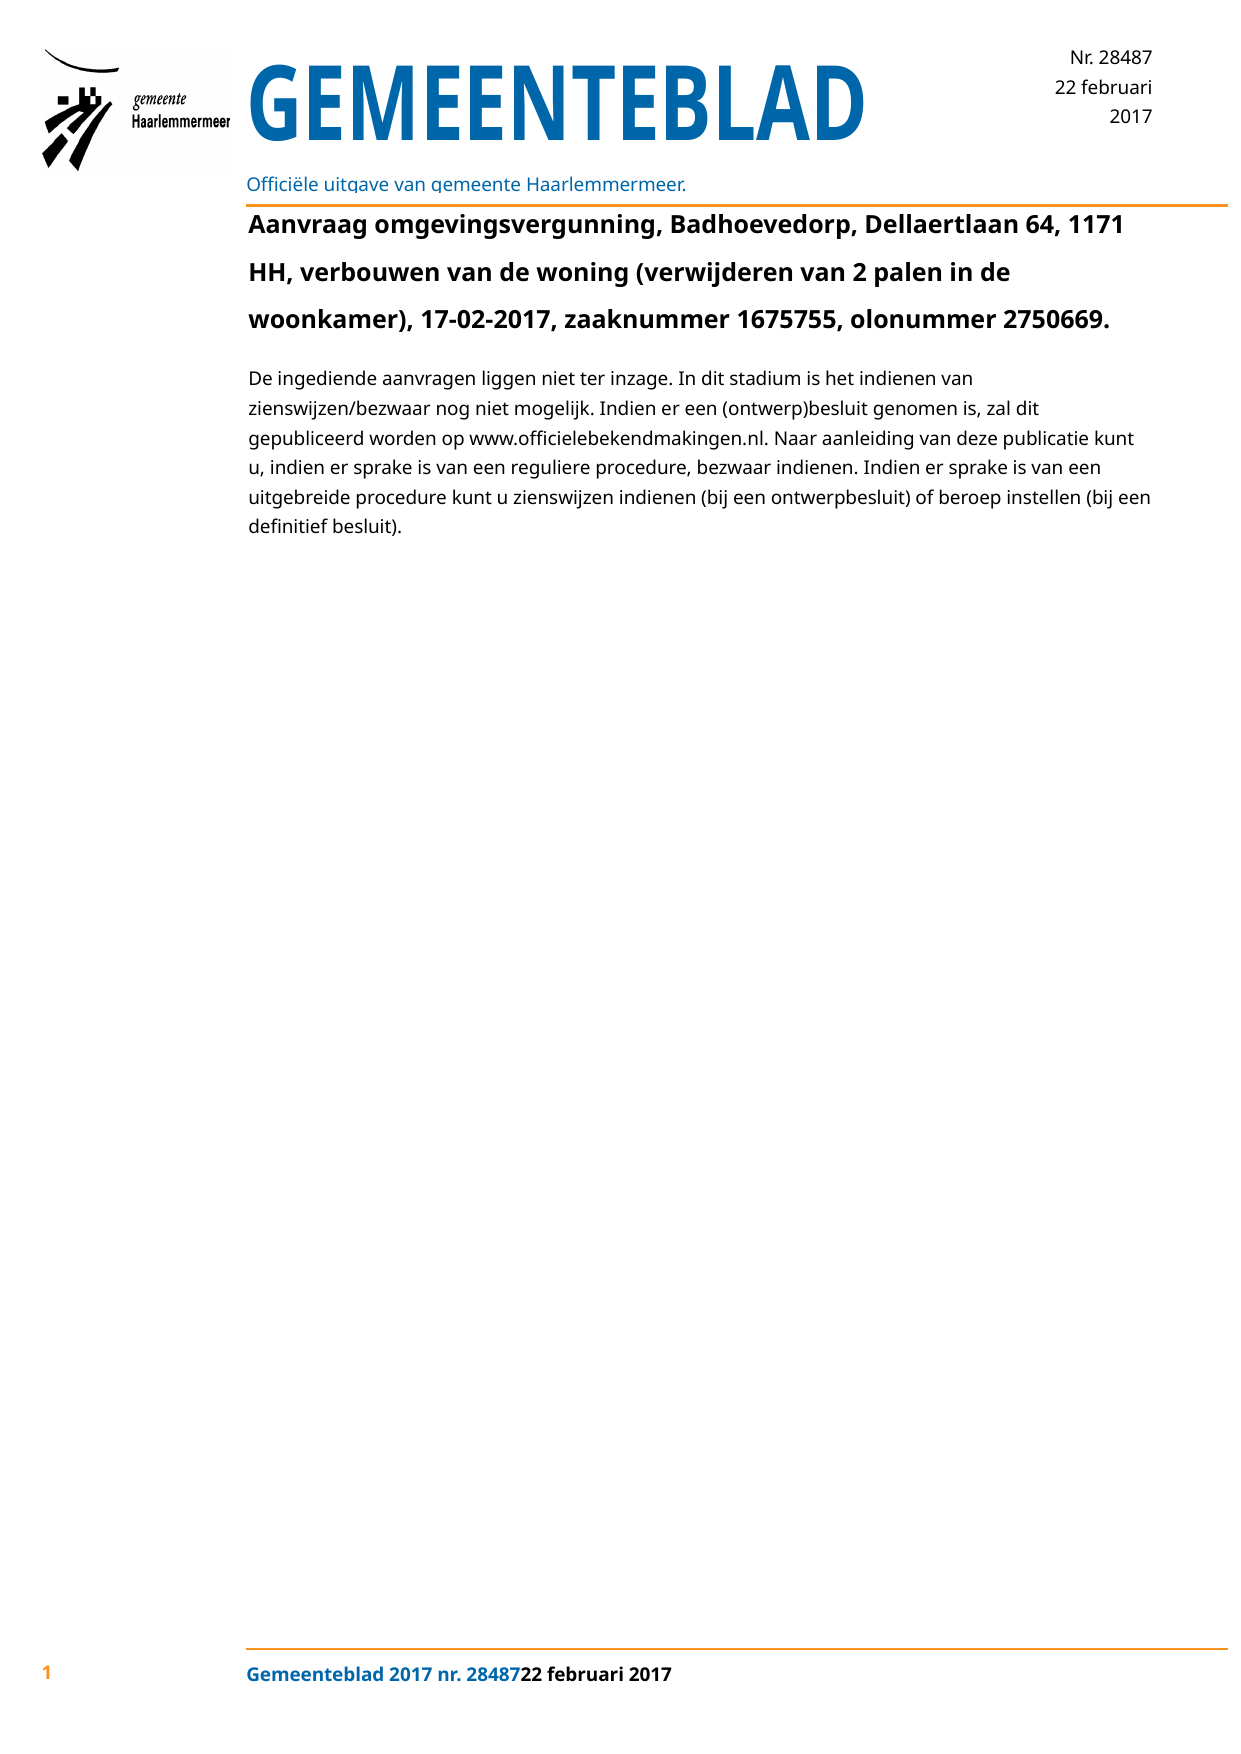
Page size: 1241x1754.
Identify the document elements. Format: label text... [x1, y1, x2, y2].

text Aanvraag omgevingsvergunning, Badhoevedorp, Dellaertlaan 64, 1171 HH, verbouwen van de woning (verwijderen van 2 palen in de woonkamer), 17-02-2017, zaaknummer 1675755, olonummer 2750669. [248, 207, 1152, 336]
picture [41, 47, 231, 172]
text De ingediende aanvragen liggen niet ter inzage. In dit stadium is het indienen van zienswijzen/bezwaar nog niet mogelijk. Indien er een (ontwerp)besluit genomen is, zal dit gepubliceerd worden op www.officielebekendmakingen.nl. Naar aanleiding van deze publicatie kunt u, indien er sprake is van een reguliere procedure, bezwaar indienen. Indien er sprake is van een uitgebreide procedure kunt u zienswijzen indienen (bij een ontwerpbesluit) of beroep instellen (bij een definitief besluit). [248, 366, 1152, 539]
